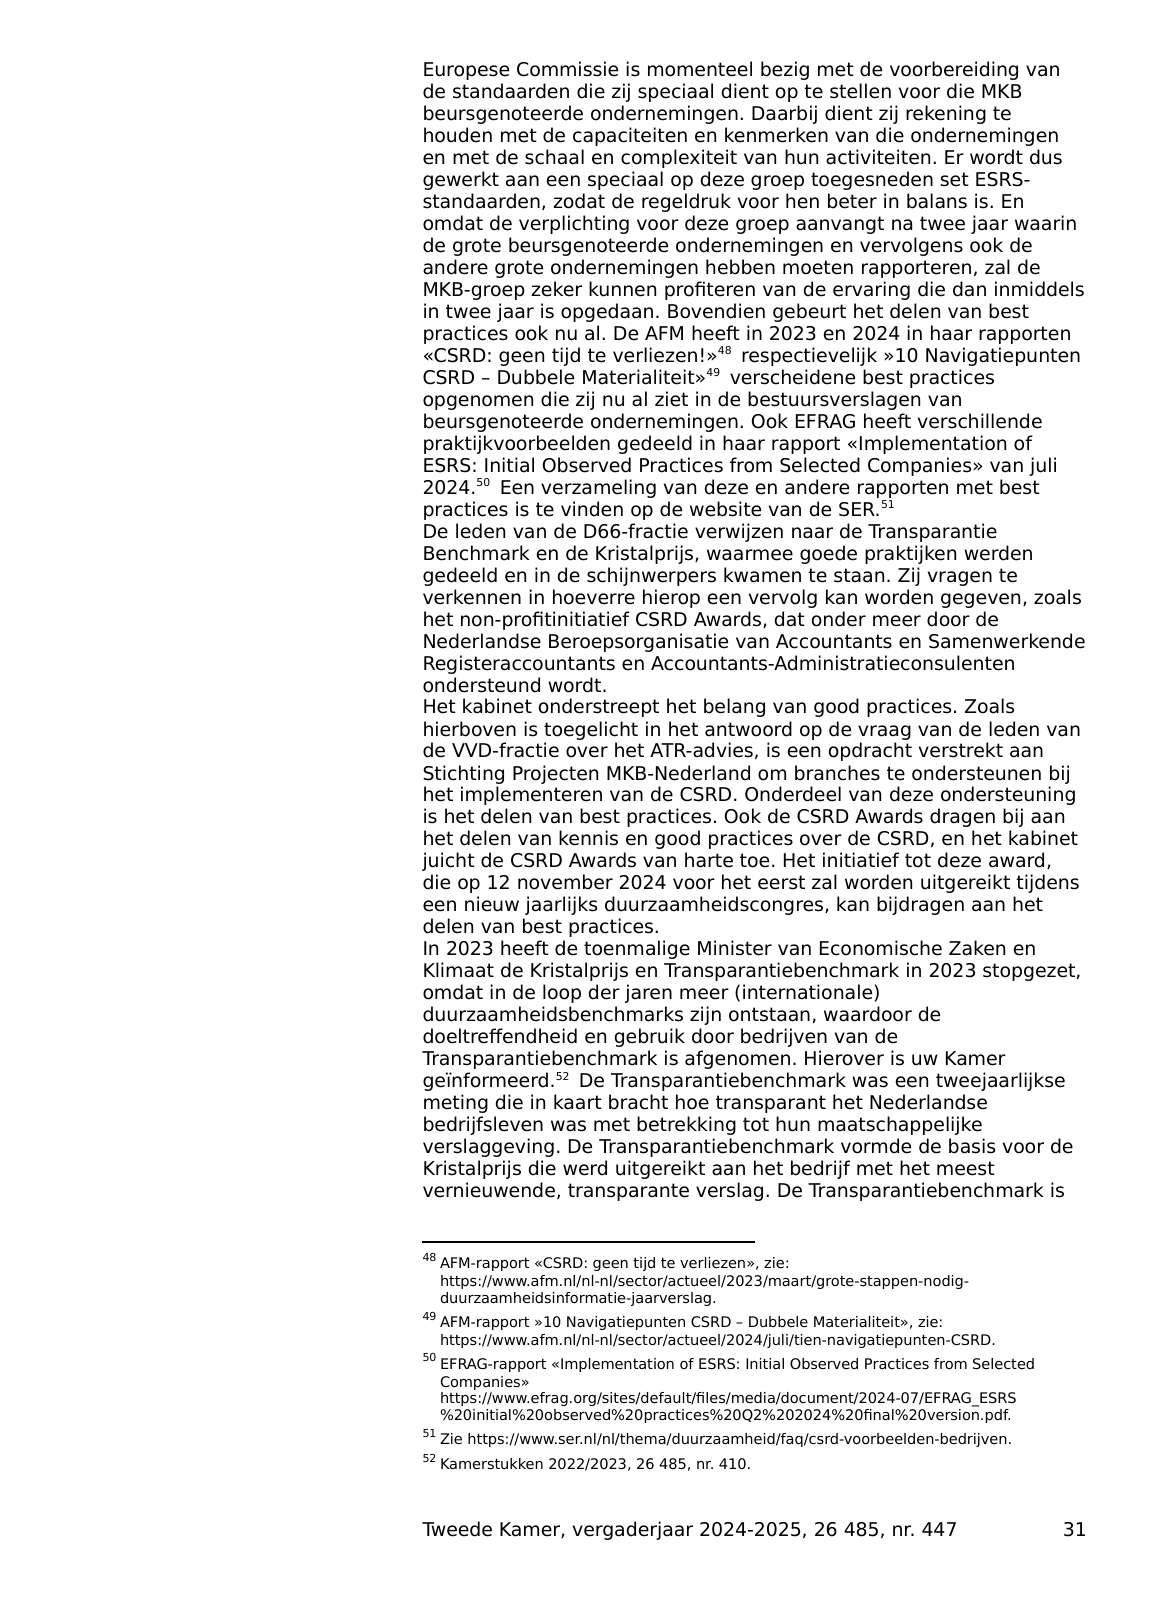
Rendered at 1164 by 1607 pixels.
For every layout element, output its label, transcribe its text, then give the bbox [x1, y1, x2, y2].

text Zie https://www.ser.nl/nl/thema/duurzaamheid/faq/csrd-voorbeelden-bedrijven. [422, 1427, 1087, 1449]
text Het kabinet onderstreept het belang van good practices. Zoals hierboven is toegelicht in het antwoord op de vraag van de leden van de VVD-fractie over het ATR-advies, is een opdracht verstrekt aan Stichting Projecten MKB-Nederland om branches te ondersteunen bij het implementeren van de CSRD. Onderdeel van deze ondersteuning is het delen van best practices. Ook de CSRD Awards dragen bij aan het delen van kennis en good practices over de CSRD, en het kabinet juicht de CSRD Awards van harte toe. Het initiatief tot deze award, die op 12 november 2024 voor het eerst zal worden uitgereikt tijdens een nieuw jaarlijks duurzaamheidscongres, kan bijdragen aan het delen van best practices. [422, 696, 1087, 938]
text De leden van de D66-fractie verwijzen naar de Transparantie Benchmark en de Kristalprijs, waarmee goede praktijken werden gedeeld en in de schijnwerpers kwamen te staan. Zij vragen te verkennen in hoeverre hierop een vervolg kan worden gegeven, zoals het non-profitinitiatief CSRD Awards, dat onder meer door de Nederlandse Beroepsorganisatie van Accountants en Samenwerkende Registeraccountants en Accountants-Administratieconsulenten ondersteund wordt. [422, 521, 1087, 696]
text EFRAG-rapport «Implementation of ESRS: Initial Observed Practices from Selected Companies» https://www.efrag.org/sites/default/files/media/document/2024-07/EFRAG_ESRS%20initial%20observed%20practices%20Q2%202024%20final%20version.pdf. [422, 1352, 1087, 1424]
text Europese Commissie is momenteel bezig met de voorbereiding van de standaarden die zij speciaal dient op te stellen voor die MKB beursgenoteerde ondernemingen. Daarbij dient zij rekening te houden met de capaciteiten en kenmerken van die ondernemingen en met de schaal en complexiteit van hun activiteiten. Er wordt dus gewerkt aan een speciaal op deze groep toegesneden set ESRS-standaarden, zodat de regeldruk voor hen beter in balans is. En omdat de verplichting voor deze groep aanvangt na twee jaar waarin de grote beursgenoteerde ondernemingen en vervolgens ook de andere grote ondernemingen hebben moeten rapporteren, zal de MKB-groep zeker kunnen profiteren van de ervaring die dan inmiddels in twee jaar is opgedaan. Bovendien gebeurt het delen van best practices ook nu al. De AFM heeft in 2023 en 2024 in haar rapporten «CSRD: geen tijd te verliezen!» respectievelijk »10 Navigatiepunten CSRD – Dubbele Materialiteit» verscheidene best practices opgenomen die zij nu al ziet in de bestuursverslagen van beursgenoteerde ondernemingen. Ook EFRAG heeft verschillende praktijkvoorbeelden gedeeld in haar rapport «Implementation of ESRS: Initial Observed Practices from Selected Companies» van juli 2024. Een verzameling van deze en andere rapporten met best practices is te vinden op de website van de SER. [422, 59, 1087, 521]
text Kamerstukken 2022/2023, 26 485, nr. 410. [422, 1452, 1087, 1474]
text AFM-rapport »10 Navigatiepunten CSRD – Dubbele Materialiteit», zie: https://www.afm.nl/nl-nl/sector/actueel/2024/juli/tien-navigatiepunten-CSRD. [422, 1310, 1087, 1349]
text In 2023 heeft de toenmalige Minister van Economische Zaken en Klimaat de Kristalprijs en Transparantiebenchmark in 2023 stopgezet, omdat in de loop der jaren meer (internationale) duurzaamheidsbenchmarks zijn ontstaan, waardoor de doeltreffendheid en gebruik door bedrijven van de Transparantiebenchmark is afgenomen. Hierover is uw Kamer geïnformeerd. De Transparantiebenchmark was een tweejaarlijkse meting die in kaart bracht hoe transparant het Nederlandse bedrijfsleven was met betrekking tot hun maatschappelijke verslaggeving. De Transparantiebenchmark vormde de basis voor de Kristalprijs die werd uitgereikt aan het bedrijf met het meest vernieuwende, transparante verslag. De Transparantiebenchmark is [422, 938, 1087, 1202]
text AFM-rapport «CSRD: geen tijd te verliezen», zie: https://www.afm.nl/nl-nl/sector/actueel/2023/maart/grote-stappen-nodig-duurzaamheidsinformatie-jaarverslag. [422, 1251, 1087, 1307]
